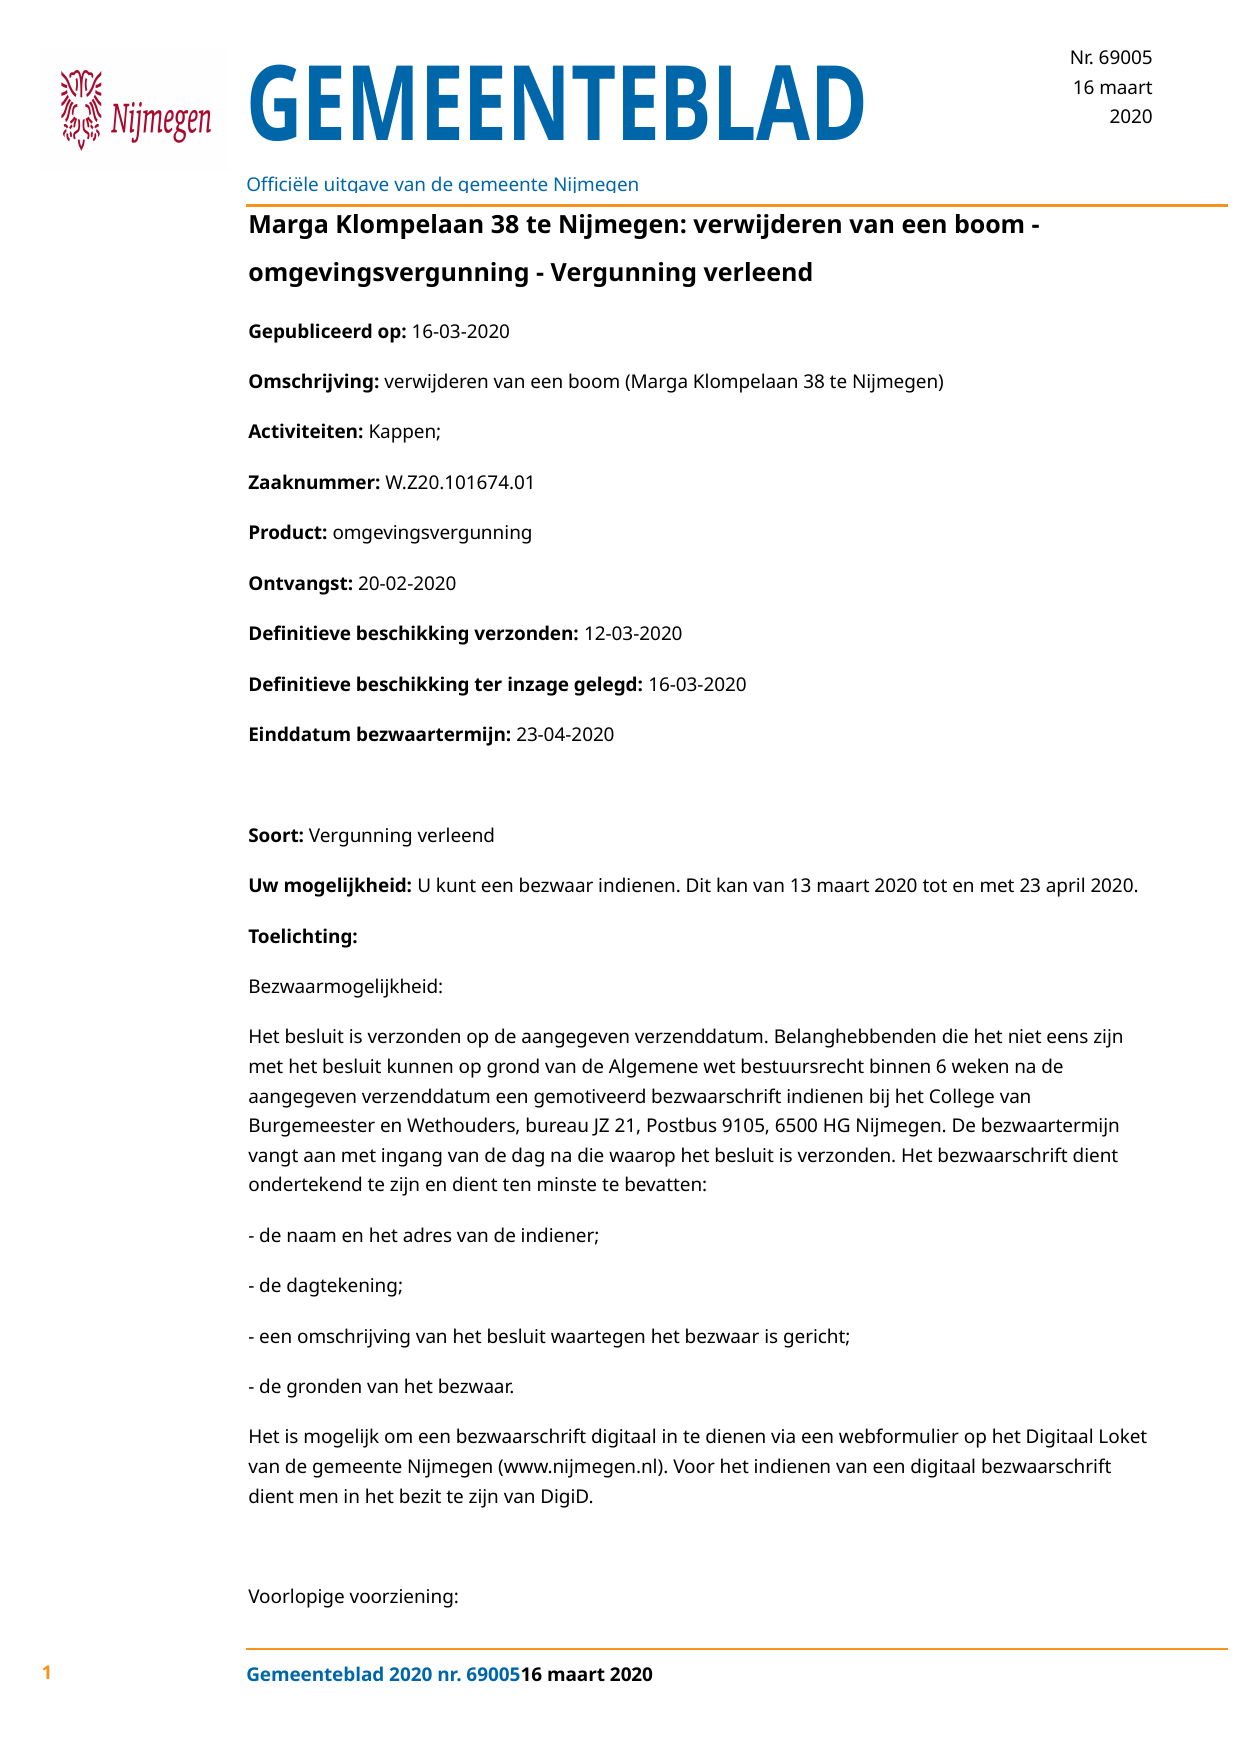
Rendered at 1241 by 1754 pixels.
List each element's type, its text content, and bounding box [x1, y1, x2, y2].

text Activiteiten: Kappen; [248, 419, 1152, 444]
text - een omschrijving van het besluit waartegen het bezwaar is gericht; [248, 1323, 1152, 1349]
text Het besluit is verzonden op de aangegeven verzenddatum. Belanghebbenden die het niet eens zijn met het besluit kunnen op grond van de Algemene wet bestuursrecht binnen 6 weken na de aangegeven verzenddatum een gemotiveerd bezwaarschrift indienen bij het College van Burgemeester en Wethouders, bureau JZ 21, Postbus 9105, 6500 HG Nijmegen. De bezwaartermijn vangt aan met ingang van de dag na die waarop het besluit is verzonden. Het bezwaarschrift dient ondertekend te zijn en dient ten minste te bevatten: [248, 1024, 1152, 1197]
text Omschrijving: verwijderen van een boom (Marga Klompelaan 38 te Nijmegen) [248, 368, 1152, 394]
picture [41, 47, 231, 172]
text - de dagtekening; [248, 1272, 1152, 1298]
text Ontvangst: 20-02-2020 [248, 570, 1152, 596]
text Definitieve beschikking ter inzage gelegd: 16-03-2020 [248, 671, 1152, 697]
text Gepubliceerd op: 16-03-2020 [248, 318, 1152, 344]
text Voorlopige voorziening: [248, 1584, 1152, 1609]
text - de gronden van het bezwaar. [248, 1373, 1152, 1399]
text Het is mogelijk om een bezwaarschrift digitaal in te dienen via een webformulier op het Digitaal Loket van de gemeente Nijmegen (www.nijmegen.nl). Voor het indienen van een digitaal bezwaarschrift dient men in het bezit te zijn van DigiD. [248, 1424, 1152, 1509]
text Uw mogelijkheid: U kunt een bezwaar indienen. Dit kan van 13 maart 2020 tot en met 23 april 2020. [248, 872, 1152, 898]
text Product: omgevingsvergunning [248, 519, 1152, 545]
text Marga Klompelaan 38 te Nijmegen: verwijderen van een boom - omgevingsvergunning - Vergunning verleend [248, 207, 1152, 288]
text Soort: Vergunning verleend [248, 822, 1152, 848]
text Bezwaarmogelijkheid: [248, 973, 1152, 999]
text Toelichting: [248, 923, 1152, 949]
text Einddatum bezwaartermijn: 23-04-2020 [248, 721, 1152, 747]
text Definitieve beschikking verzonden: 12-03-2020 [248, 620, 1152, 646]
text Zaaknummer: W.Z20.101674.01 [248, 469, 1152, 495]
text - de naam en het adres van de indiener; [248, 1222, 1152, 1248]
